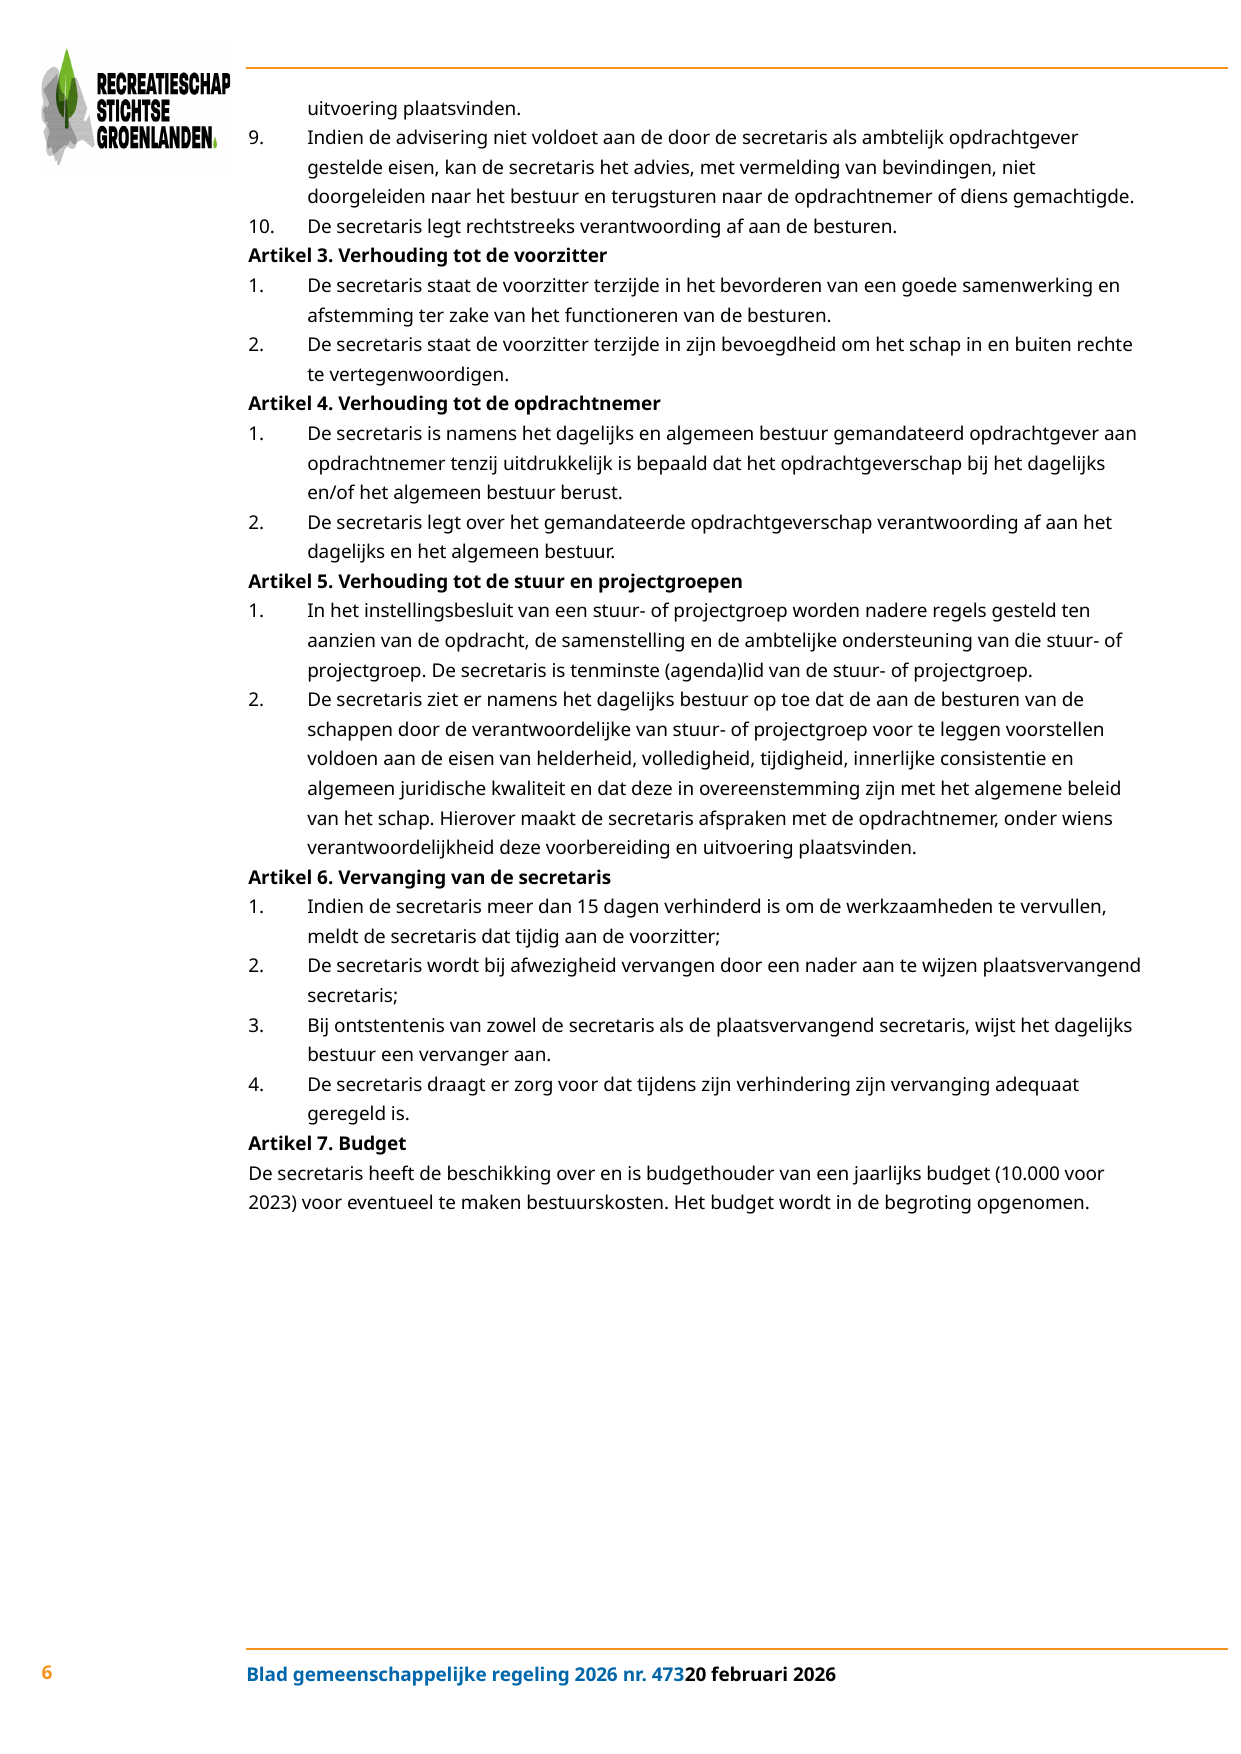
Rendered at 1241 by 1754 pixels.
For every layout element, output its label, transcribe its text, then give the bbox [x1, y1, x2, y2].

picture [41, 47, 231, 172]
list uitvoering plaatsvinden. [248, 95, 1152, 121]
list De secretaris staat de voorzitter terzijde in zijn bevoegdheid om het schap in en buiten rechte te vertegenwoordigen. [248, 331, 1152, 387]
text Artikel 4. Verhouding tot de opdrachtnemer [248, 391, 1152, 416]
list Indien de secretaris meer dan 15 dagen verhinderd is om de werkzaamheden te vervullen, meldt de secretaris dat tijdig aan de voorzitter; [248, 893, 1152, 949]
text Artikel 5. Verhouding tot de stuur en projectgroepen [248, 568, 1152, 594]
list De secretaris staat de voorzitter terzijde in het bevorderen van een goede samenwerking en afstemming ter zake van het functioneren van de besturen. [248, 272, 1152, 328]
list De secretaris is namens het dagelijks en algemeen bestuur gemandateerd opdrachtgever aan opdrachtnemer tenzij uitdrukkelijk is bepaald dat het opdrachtgeverschap bij het dagelijks en/of het algemeen bestuur berust. [248, 420, 1152, 505]
text Artikel 6. Vervanging van de secretaris [248, 864, 1152, 890]
list De secretaris legt over het gemandateerde opdrachtgeverschap verantwoording af aan het dagelijks en het algemeen bestuur. [248, 509, 1152, 564]
list Indien de advisering niet voldoet aan de door de secretaris als ambtelijk opdrachtgever gestelde eisen, kan de secretaris het advies, met vermelding van bevindingen, niet doorgeleiden naar het bestuur en terugsturen naar de opdrachtnemer of diens gemachtigde. [248, 124, 1152, 209]
list De secretaris draagt er zorg voor dat tijdens zijn verhindering zijn vervanging adequaat geregeld is. [248, 1071, 1152, 1126]
list Bij ontstentenis van zowel de secretaris als de plaatsvervangend secretaris, wijst het dagelijks bestuur een vervanger aan. [248, 1012, 1152, 1067]
list De secretaris legt rechtstreeks verantwoording af aan de besturen. [248, 213, 1152, 239]
text De secretaris heeft de beschikking over en is budgethouder van een jaarlijks budget (10.000 voor 2023) voor eventueel te maken bestuurskosten. Het budget wordt in de begroting opgenomen. [248, 1160, 1152, 1215]
list De secretaris ziet er namens het dagelijks bestuur op toe dat de aan de besturen van de schappen door de verantwoordelijke van stuur- of projectgroep voor te leggen voorstellen voldoen aan de eisen van helderheid, volledigheid, tijdigheid, innerlijke consistentie en algemeen juridische kwaliteit en dat deze in overeenstemming zijn met het algemene beleid van het schap. Hierover maakt de secretaris afspraken met de opdrachtnemer, onder wiens verantwoordelijkheid deze voorbereiding en uitvoering plaatsvinden. [248, 686, 1152, 860]
text Artikel 3. Verhouding tot de voorzitter [248, 243, 1152, 268]
list De secretaris wordt bij afwezigheid vervangen door een nader aan te wijzen plaatsvervangend secretaris; [248, 953, 1152, 1008]
text Artikel 7. Budget [248, 1130, 1152, 1156]
list In het instellingsbesluit van een stuur- of projectgroep worden nadere regels gesteld ten aanzien van de opdracht, de samenstelling en de ambtelijke ondersteuning van die stuur- of projectgroep. De secretaris is tenminste (agenda)lid van de stuur- of projectgroep. [248, 598, 1152, 683]
